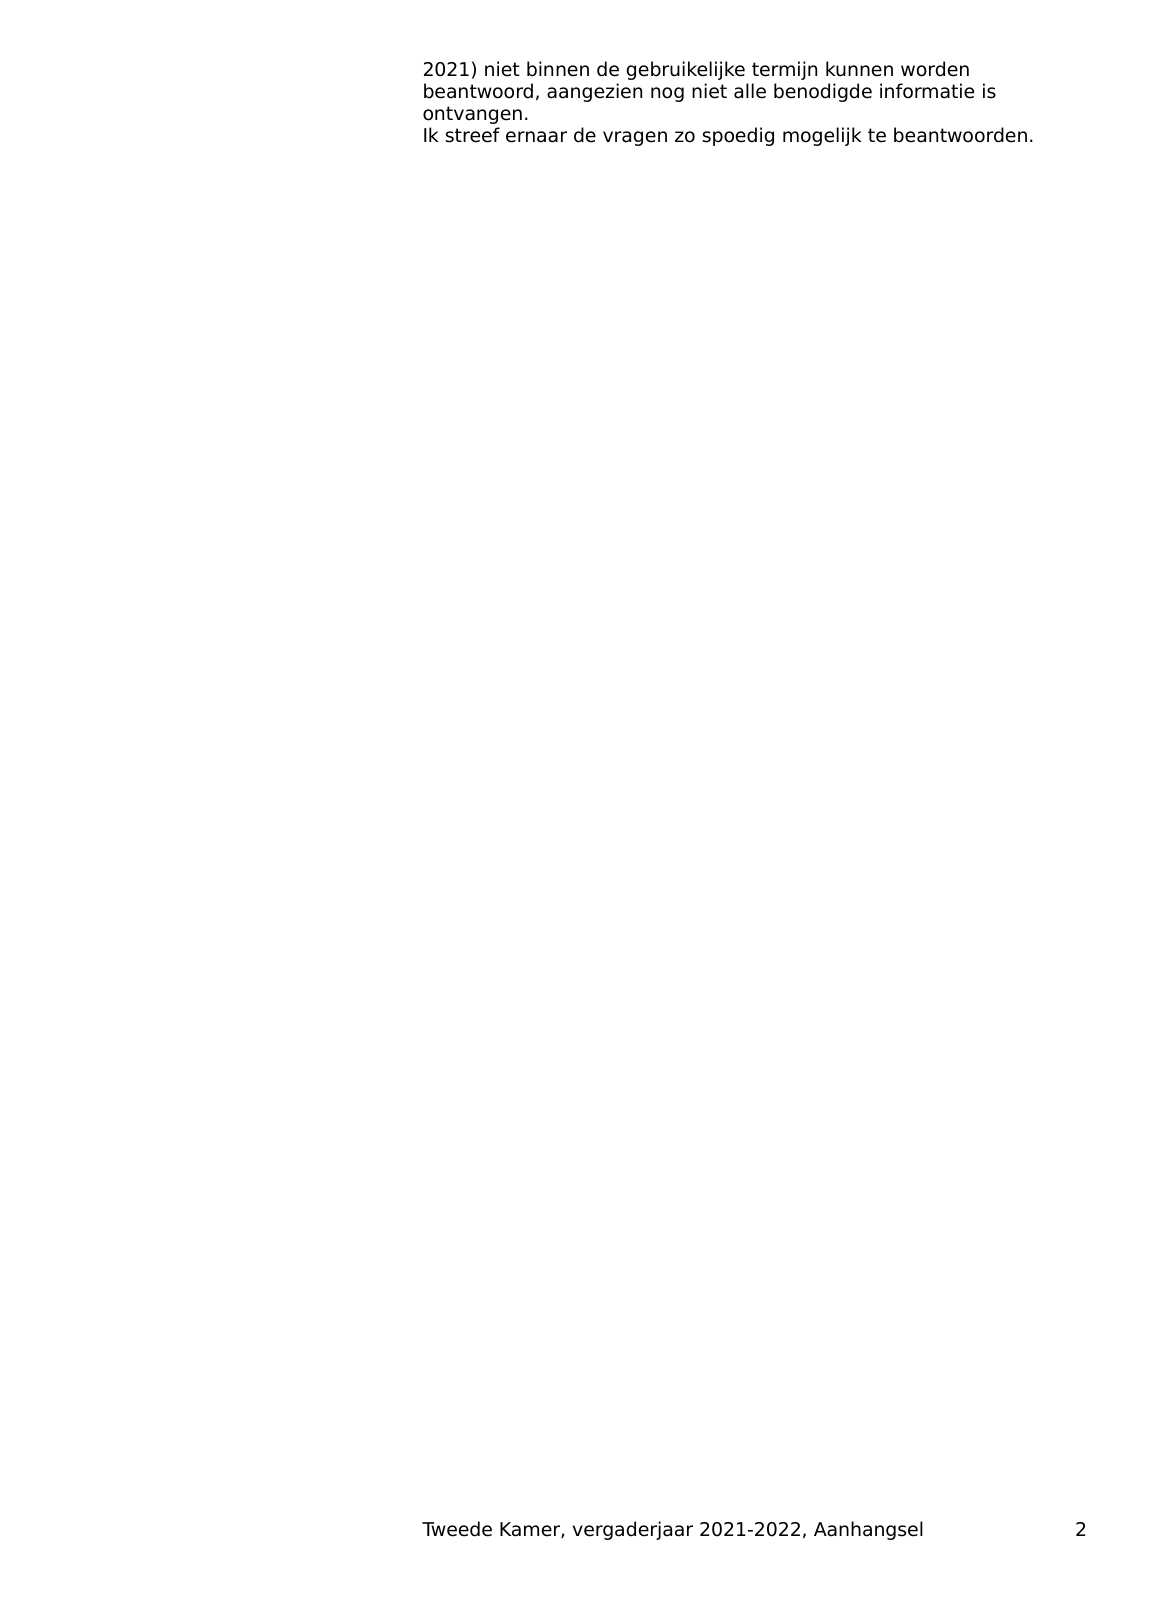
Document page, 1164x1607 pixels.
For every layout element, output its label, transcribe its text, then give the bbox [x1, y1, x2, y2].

text Ik streef ernaar de vragen zo spoedig mogelijk te beantwoorden. [422, 125, 1087, 147]
text 2021) niet binnen de gebruikelijke termijn kunnen worden beantwoord, aangezien nog niet alle benodigde informatie is ontvangen. [422, 59, 1087, 125]
